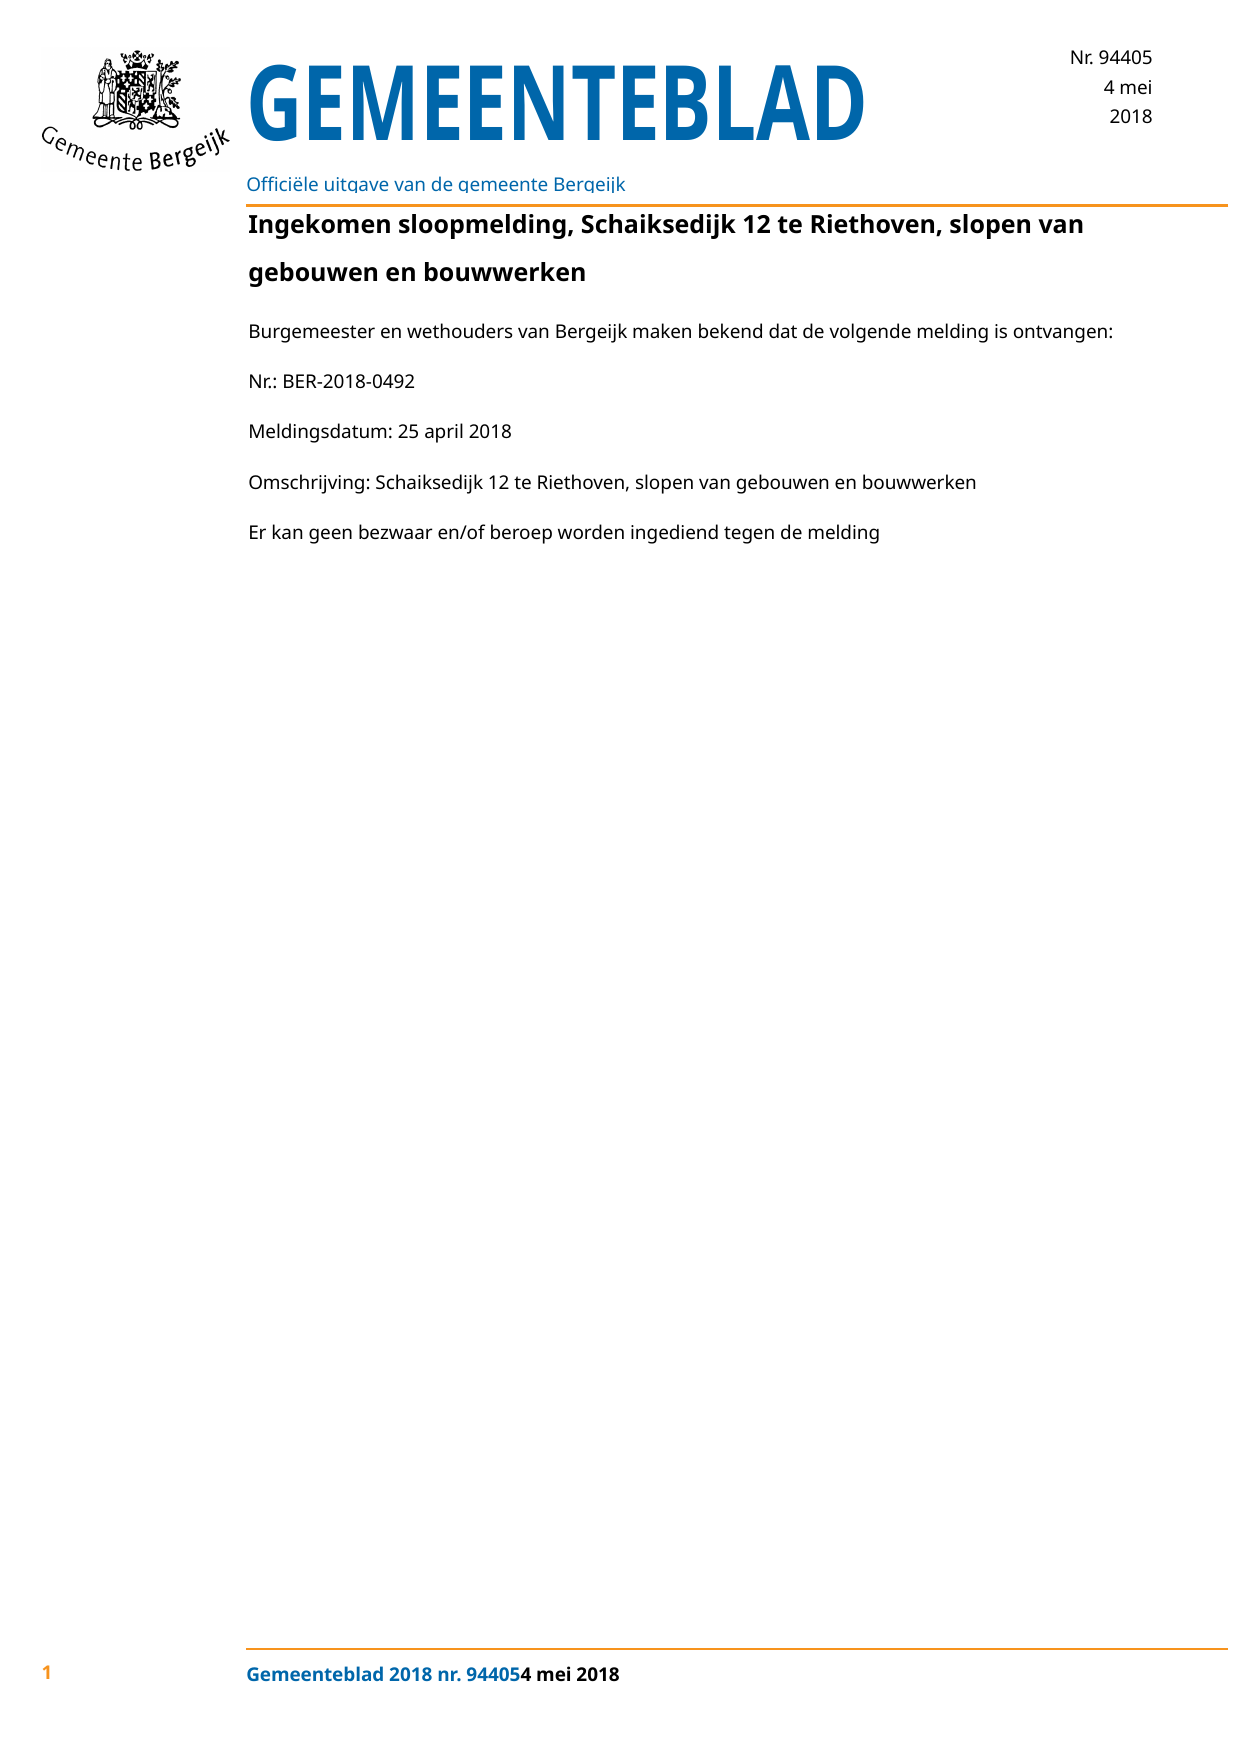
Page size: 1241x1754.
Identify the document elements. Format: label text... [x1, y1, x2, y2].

text Ingekomen sloopmelding, Schaiksedijk 12 te Riethoven, slopen van gebouwen en bouwwerken [248, 207, 1152, 288]
picture [41, 47, 231, 172]
text Omschrijving: Schaiksedijk 12 te Riethoven, slopen van gebouwen en bouwwerken [248, 469, 1152, 495]
text Er kan geen bezwaar en/of beroep worden ingediend tegen de melding [248, 519, 1152, 545]
text Meldingsdatum: 25 april 2018 [248, 419, 1152, 444]
text Nr.: BER-2018-0492 [248, 368, 1152, 394]
text Burgemeester en wethouders van Bergeijk maken bekend dat de volgende melding is ontvangen: [248, 318, 1152, 344]
